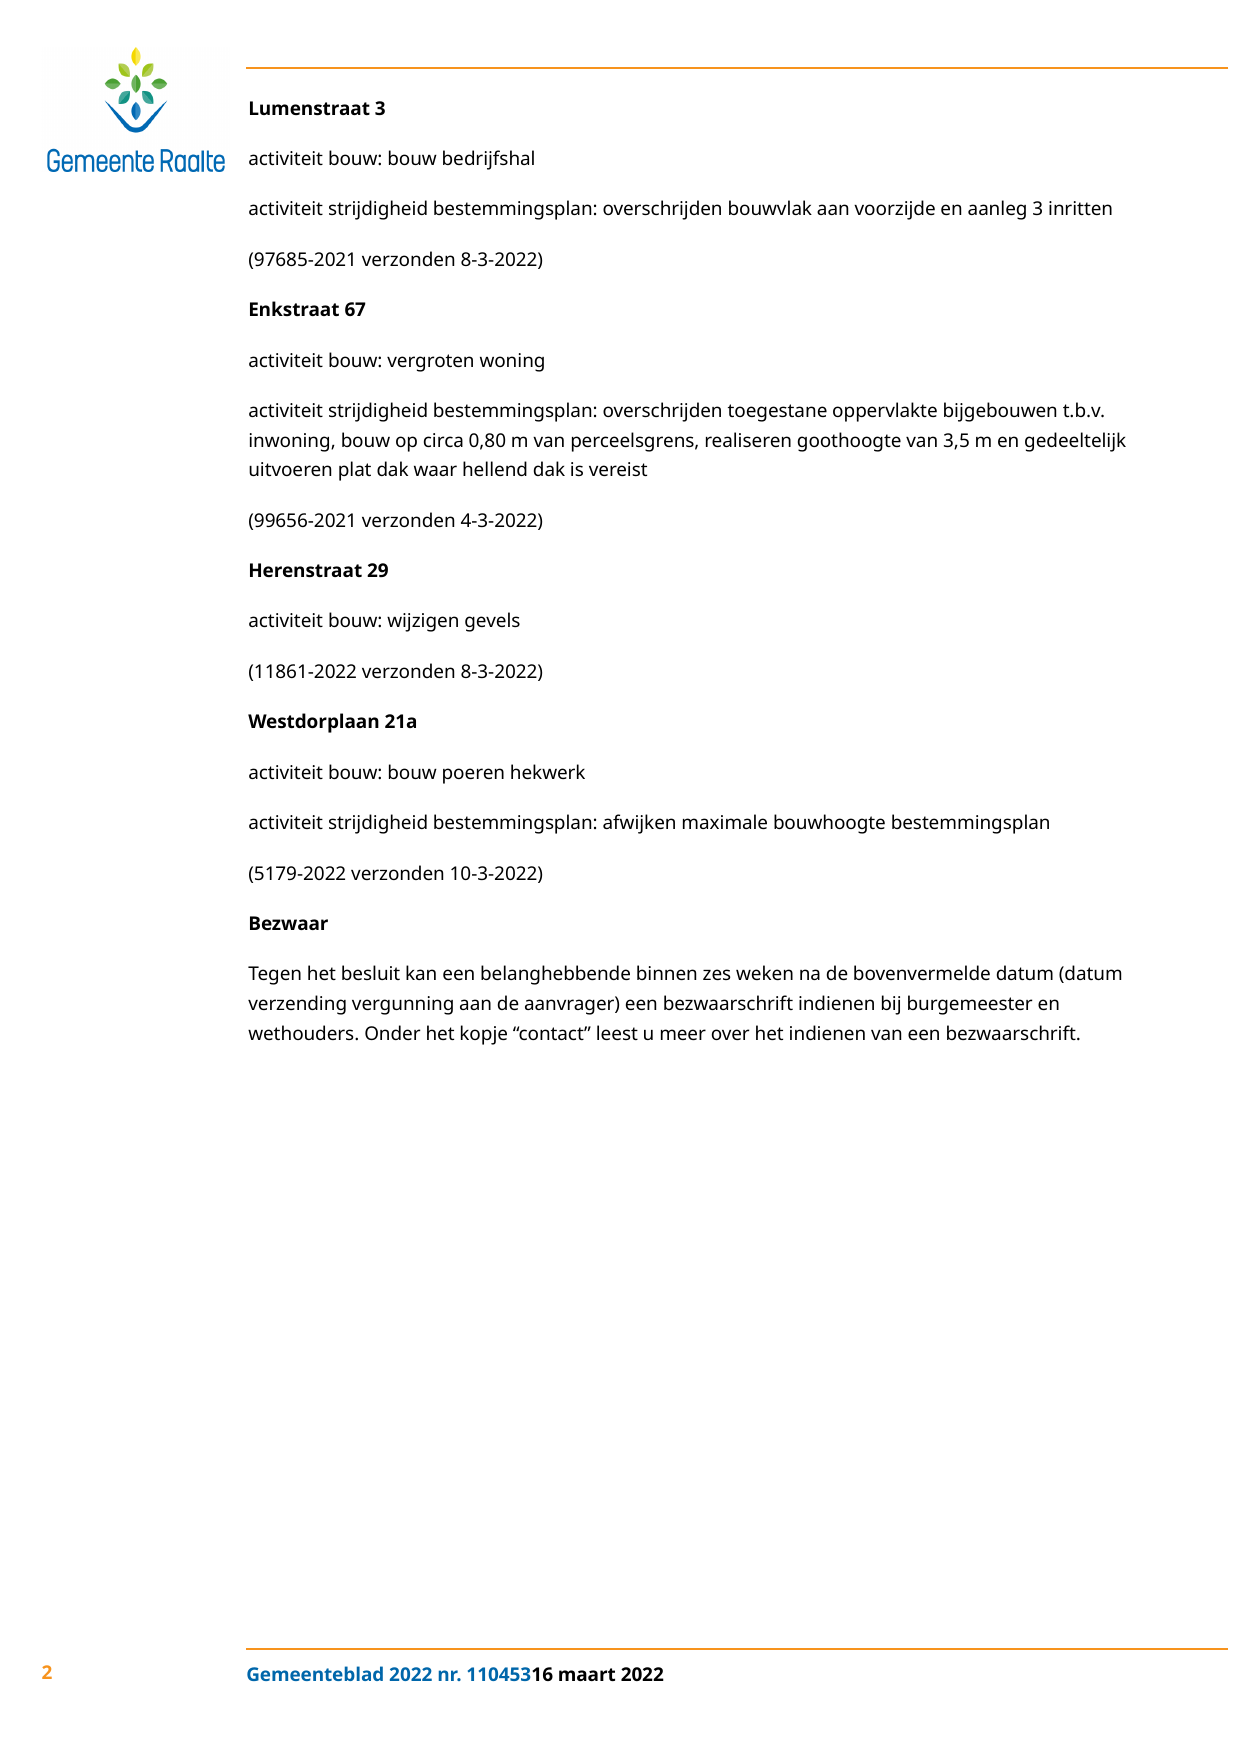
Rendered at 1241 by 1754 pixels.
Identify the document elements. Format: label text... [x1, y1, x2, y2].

text Tegen het besluit kan een belanghebbende binnen zes weken na de bovenvermelde datum (datum verzending vergunning aan de aanvrager) een bezwaarschrift indienen bij burgemeester en wethouders. Onder het kopje “contact” leest u meer over het indienen van een bezwaarschrift. [248, 961, 1152, 1046]
text activiteit strijdigheid bestemmingsplan: afwijken maximale bouwhoogte bestemmingsplan [248, 809, 1152, 835]
text (11861-2022 verzonden 8-3-2022) [248, 658, 1152, 684]
text Lumenstraat 3 [248, 95, 1152, 121]
text Enkstraat 67 [248, 296, 1152, 322]
text activiteit bouw: bouw bedrijfshal [248, 145, 1152, 171]
text Westdorplaan 21a [248, 708, 1152, 734]
text (5179-2022 verzonden 10-3-2022) [248, 860, 1152, 886]
text (99656-2021 verzonden 4-3-2022) [248, 507, 1152, 533]
text activiteit strijdigheid bestemmingsplan: overschrijden toegestane oppervlakte bijgebouwen t.b.v. inwoning, bouw op circa 0,80 m van perceelsgrens, realiseren goothoogte van 3,5 m en gedeeltelijk uitvoeren plat dak waar hellend dak is vereist [248, 397, 1152, 482]
text Bezwaar [248, 910, 1152, 936]
text activiteit bouw: vergroten woning [248, 347, 1152, 373]
text (97685-2021 verzonden 8-3-2022) [248, 246, 1152, 272]
text activiteit bouw: wijzigen gevels [248, 608, 1152, 633]
text activiteit strijdigheid bestemmingsplan: overschrijden bouwvlak aan voorzijde en aanleg 3 inritten [248, 196, 1152, 221]
text Herenstraat 29 [248, 557, 1152, 583]
text activiteit bouw: bouw poeren hekwerk [248, 759, 1152, 785]
picture [41, 47, 231, 172]
